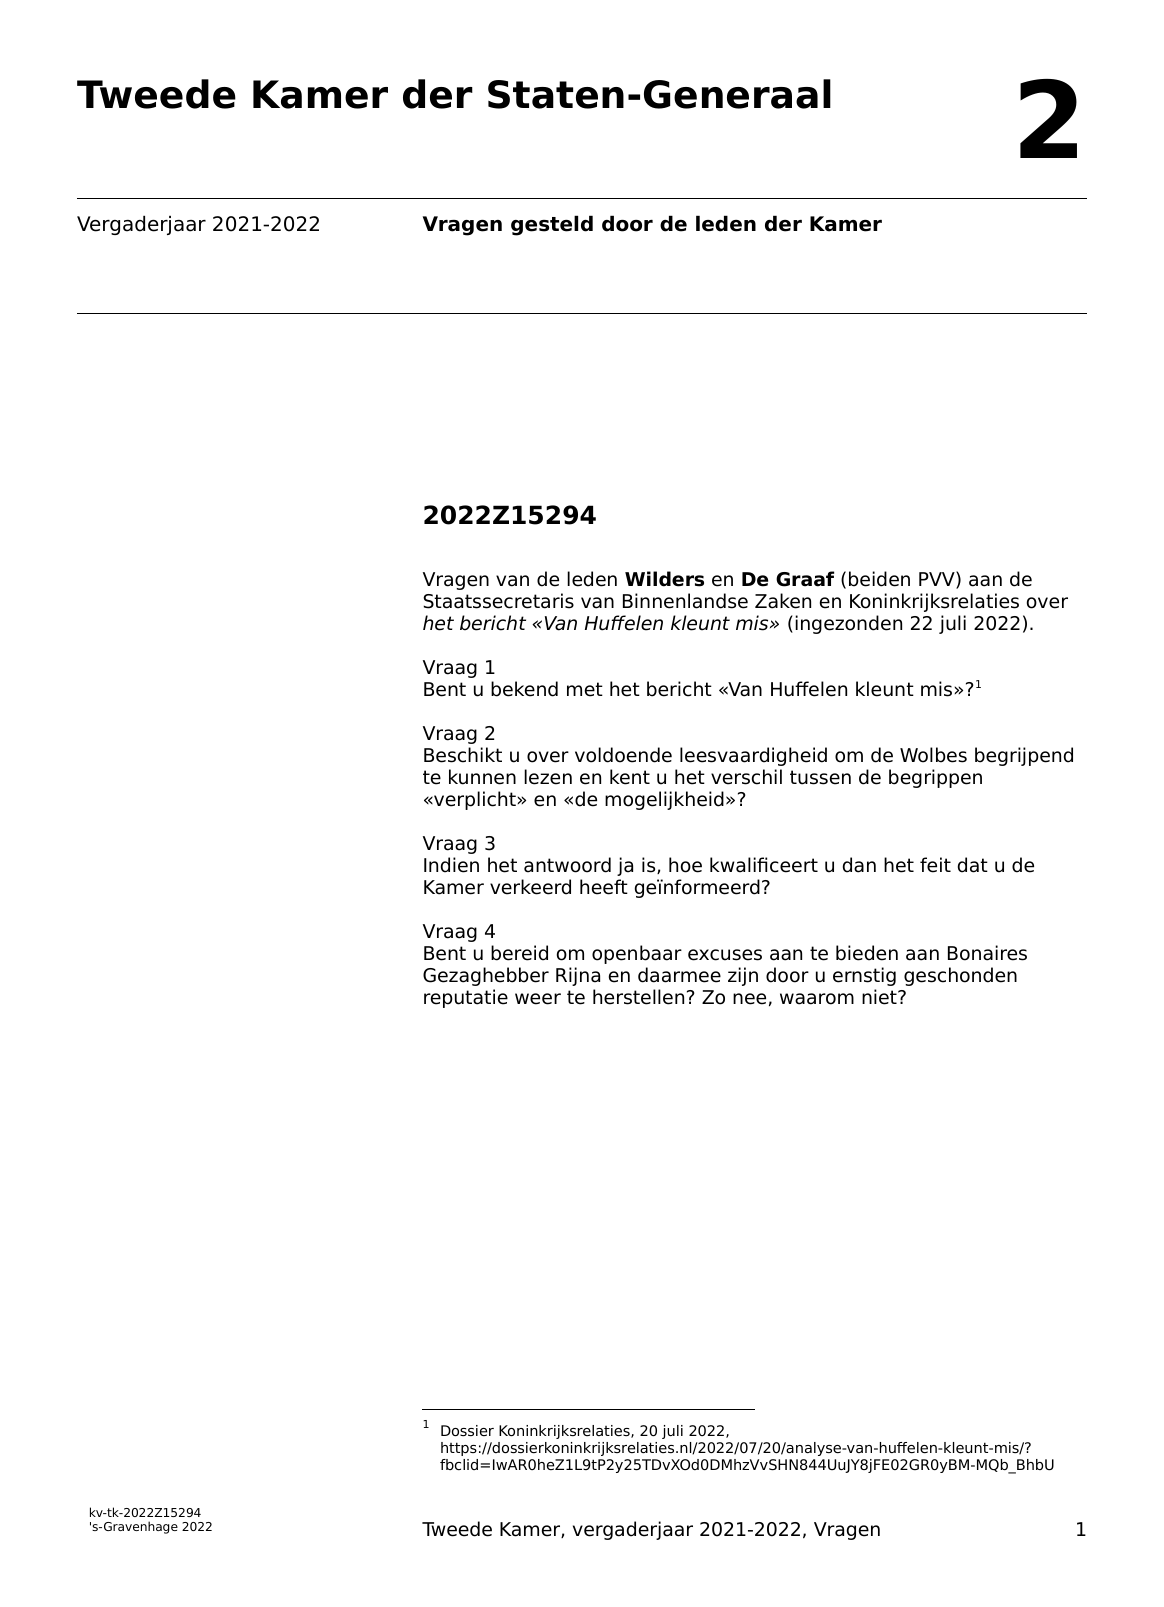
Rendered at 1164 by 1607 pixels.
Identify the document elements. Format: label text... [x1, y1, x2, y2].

text Beschikt u over voldoende leesvaardigheid om de Wolbes begrijpend te kunnen lezen en kent u het verschil tussen de begrippen «verplicht» en «de mogelijkheid»? [422, 745, 1087, 811]
text 's-Gravenhage 2022 [88, 1520, 323, 1534]
text 2022Z15294 [422, 501, 1087, 531]
text Indien het antwoord ja is, hoe kwalificeert u dan het feit dat u de Kamer verkeerd heeft geïnformeerd? [422, 855, 1087, 899]
table_cell Vragen gesteld door de leden der Kamer [422, 199, 1087, 313]
text Bent u bekend met het bericht «Van Huffelen kleunt mis»? [422, 679, 1087, 701]
text Vraag 4 [422, 921, 1087, 943]
table_cell Vergaderjaar 2021-2022 [77, 199, 422, 313]
text Bent u bereid om openbaar excuses aan te bieden aan Bonaires Gezaghebber Rijna en daarmee zijn door u ernstig geschonden reputatie weer te herstellen? Zo nee, waarom niet? [422, 943, 1087, 1009]
text Vraag 2 [422, 723, 1087, 745]
text Vraag 3 [422, 833, 1087, 855]
table_header 2 [886, 59, 1087, 198]
text Dossier Koninkrijksrelaties, 20 juli 2022, https://dossierkoninkrijksrelaties.nl/2022/07/20/analyse-van-huffelen-kleunt-mis/?fbclid=IwAR0heZ1L9tP2y25TDvXOd0DMhzVvSHN844UuJY8jFE02GR0yBM-MQb_BhbU [422, 1418, 1087, 1474]
text Vragen van de leden Wilders en De Graaf (beiden PVV) aan de Staatssecretaris van Binnenlandse Zaken en Koninkrijksrelaties over het bericht «Van Huffelen kleunt mis» (ingezonden 22 juli 2022). [422, 569, 1087, 635]
table_header Tweede Kamer der Staten-Generaal [77, 59, 886, 198]
text kv-tk-2022Z15294 [88, 1506, 323, 1520]
text Vraag 1 [422, 657, 1087, 679]
